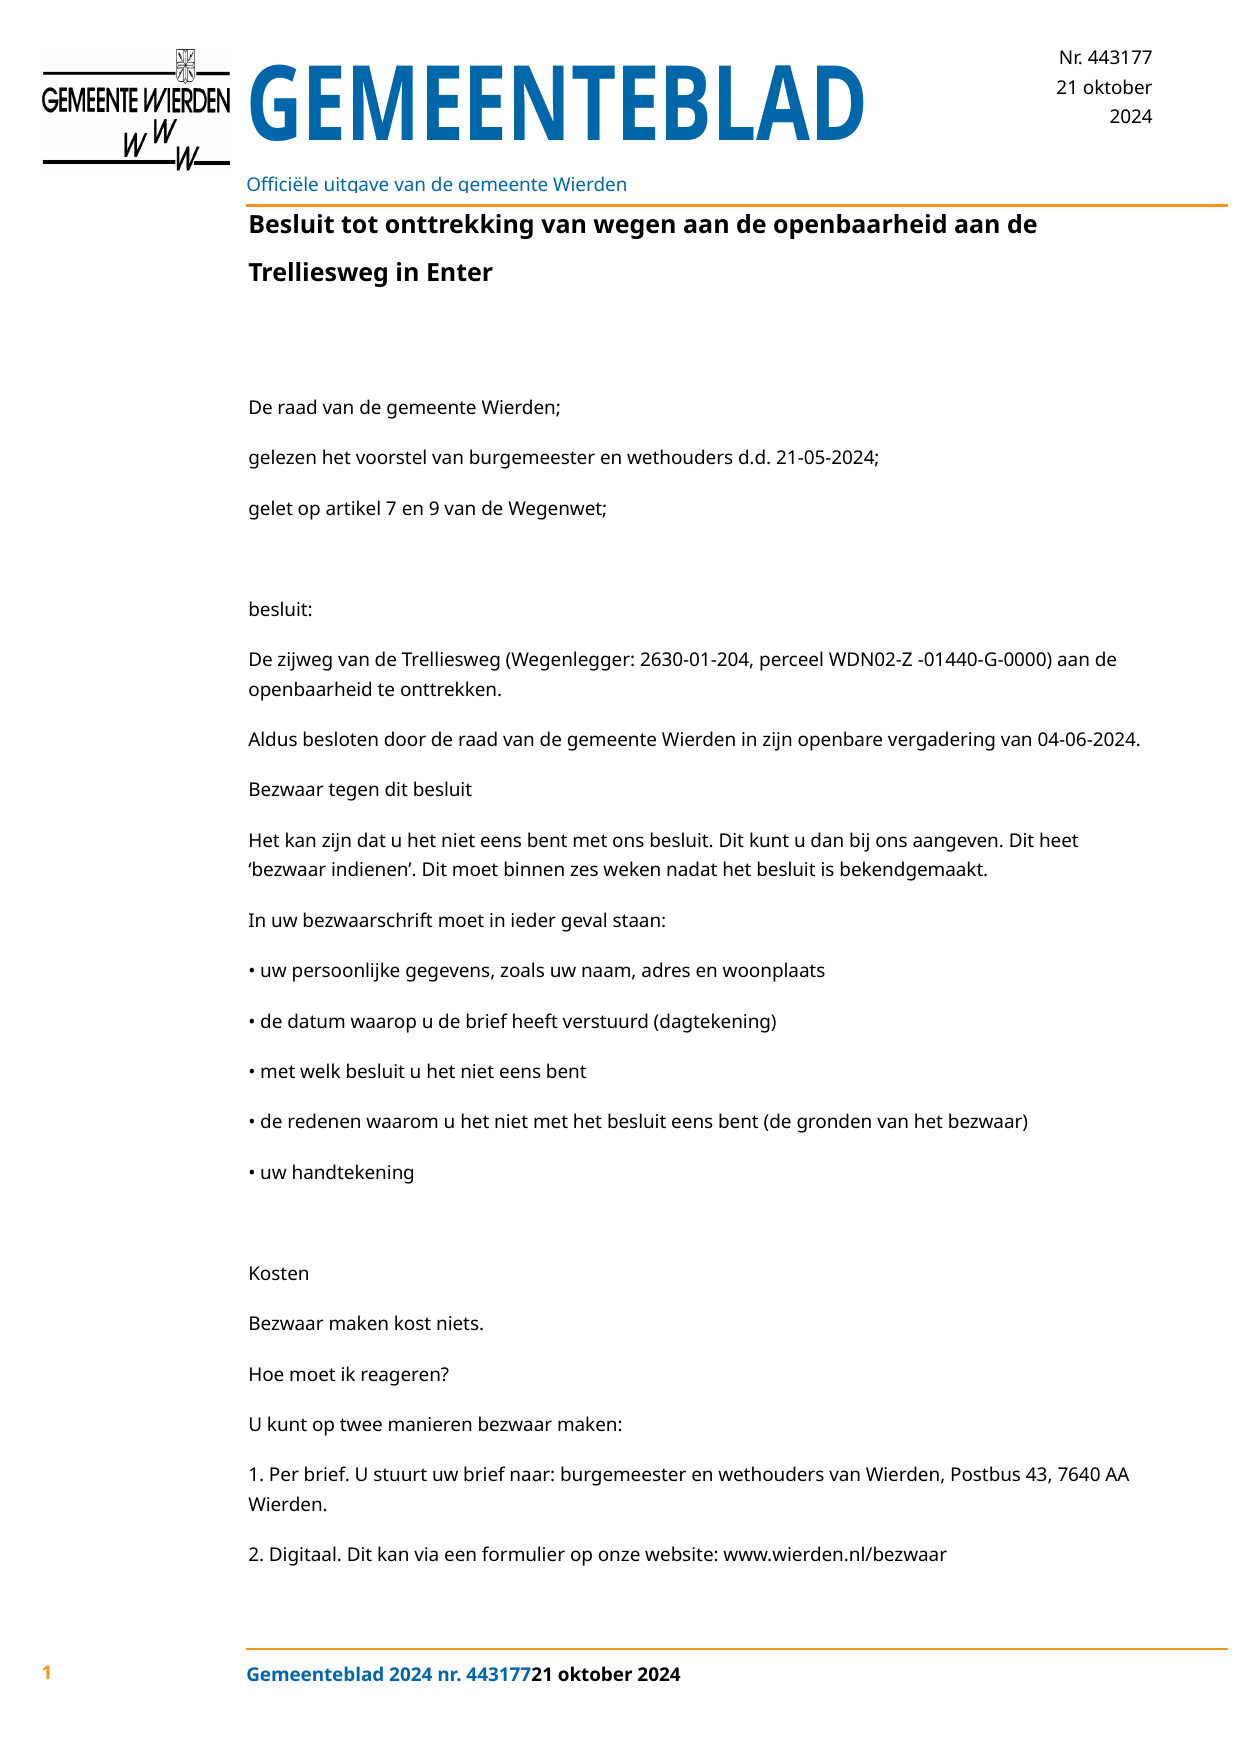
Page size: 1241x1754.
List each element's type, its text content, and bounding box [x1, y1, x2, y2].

text U kunt op twee manieren bezwaar maken: [248, 1411, 1152, 1437]
text • de datum waarop u de brief heeft verstuurd (dagtekening) [248, 1008, 1152, 1033]
text • de redenen waarom u het niet met het besluit eens bent (de gronden van het bezwaar) [248, 1109, 1152, 1134]
text De zijweg van de Trelliesweg (Wegenlegger: 2630-01-204, perceel WDN02-Z -01440-G-0000) aan de openbaarheid te onttrekken. [248, 646, 1152, 701]
text De raad van de gemeente Wierden; [248, 394, 1152, 420]
text Hoe moet ik reageren? [248, 1361, 1152, 1386]
text gelezen het voorstel van burgemeester en wethouders d.d. 21-05-2024; [248, 444, 1152, 470]
text Aldus besloten door de raad van de gemeente Wierden in zijn openbare vergadering van 04-06-2024. [248, 726, 1152, 752]
text • met welk besluit u het niet eens bent [248, 1058, 1152, 1084]
text besluit: [248, 596, 1152, 621]
text • uw persoonlijke gegevens, zoals uw naam, adres en woonplaats [248, 957, 1152, 983]
text Bezwaar tegen dit besluit [248, 777, 1152, 802]
text 2. Digitaal. Dit kan via een formulier op onze website: www.wierden.nl/bezwaar [248, 1542, 1152, 1567]
text Het kan zijn dat u het niet eens bent met ons besluit. Dit kunt u dan bij ons aangeven. Dit heet ‘bezwaar indienen’. Dit moet binnen zes weken nadat het besluit is bekendgemaakt. [248, 827, 1152, 882]
text Bezwaar maken kost niets. [248, 1310, 1152, 1336]
text 1. Per brief. U stuurt uw brief naar: burgemeester en wethouders van Wierden, Postbus 43, 7640 AA Wierden. [248, 1462, 1152, 1517]
picture [41, 47, 231, 172]
text Kosten [248, 1260, 1152, 1286]
text Besluit tot onttrekking van wegen aan de openbaarheid aan de Trelliesweg in Enter [248, 207, 1152, 288]
text • uw handtekening [248, 1159, 1152, 1185]
text In uw bezwaarschrift moet in ieder geval staan: [248, 907, 1152, 933]
text gelet op artikel 7 en 9 van de Wegenwet; [248, 495, 1152, 521]
